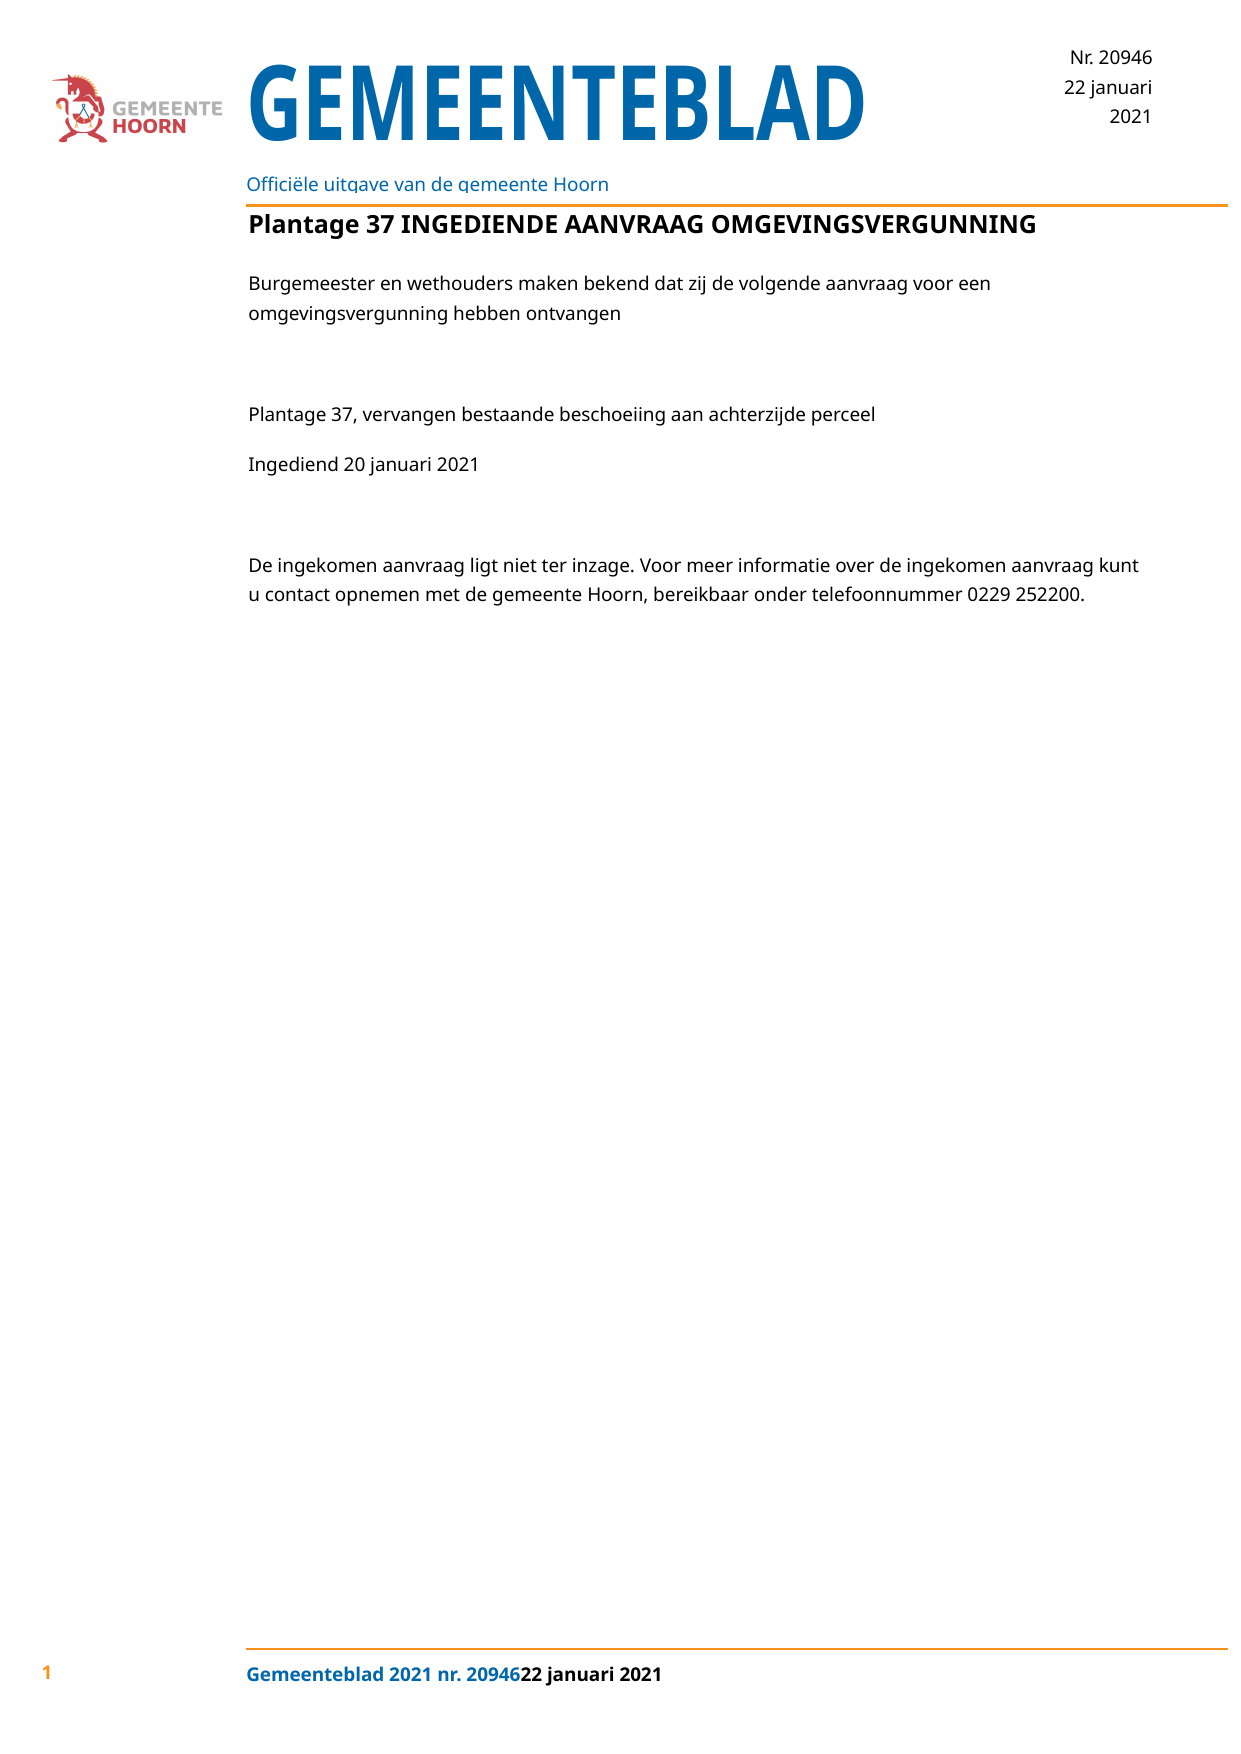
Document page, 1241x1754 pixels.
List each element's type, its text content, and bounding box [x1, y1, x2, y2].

picture [41, 47, 231, 172]
text Plantage 37 INGEDIENDE AANVRAAG OMGEVINGSVERGUNNING [248, 207, 1152, 241]
text Burgemeester en wethouders maken bekend dat zij de volgende aanvraag voor een omgevingsvergunning hebben ontvangen [248, 270, 1152, 326]
text Ingediend 20 januari 2021 [248, 451, 1152, 477]
text Plantage 37, vervangen bestaande beschoeiing aan achterzijde perceel [248, 401, 1152, 426]
text De ingekomen aanvraag ligt niet ter inzage. Voor meer informatie over de ingekomen aanvraag kunt u contact opnemen met de gemeente Hoorn, bereikbaar onder telefoonnummer 0229 252200. [248, 552, 1152, 607]
